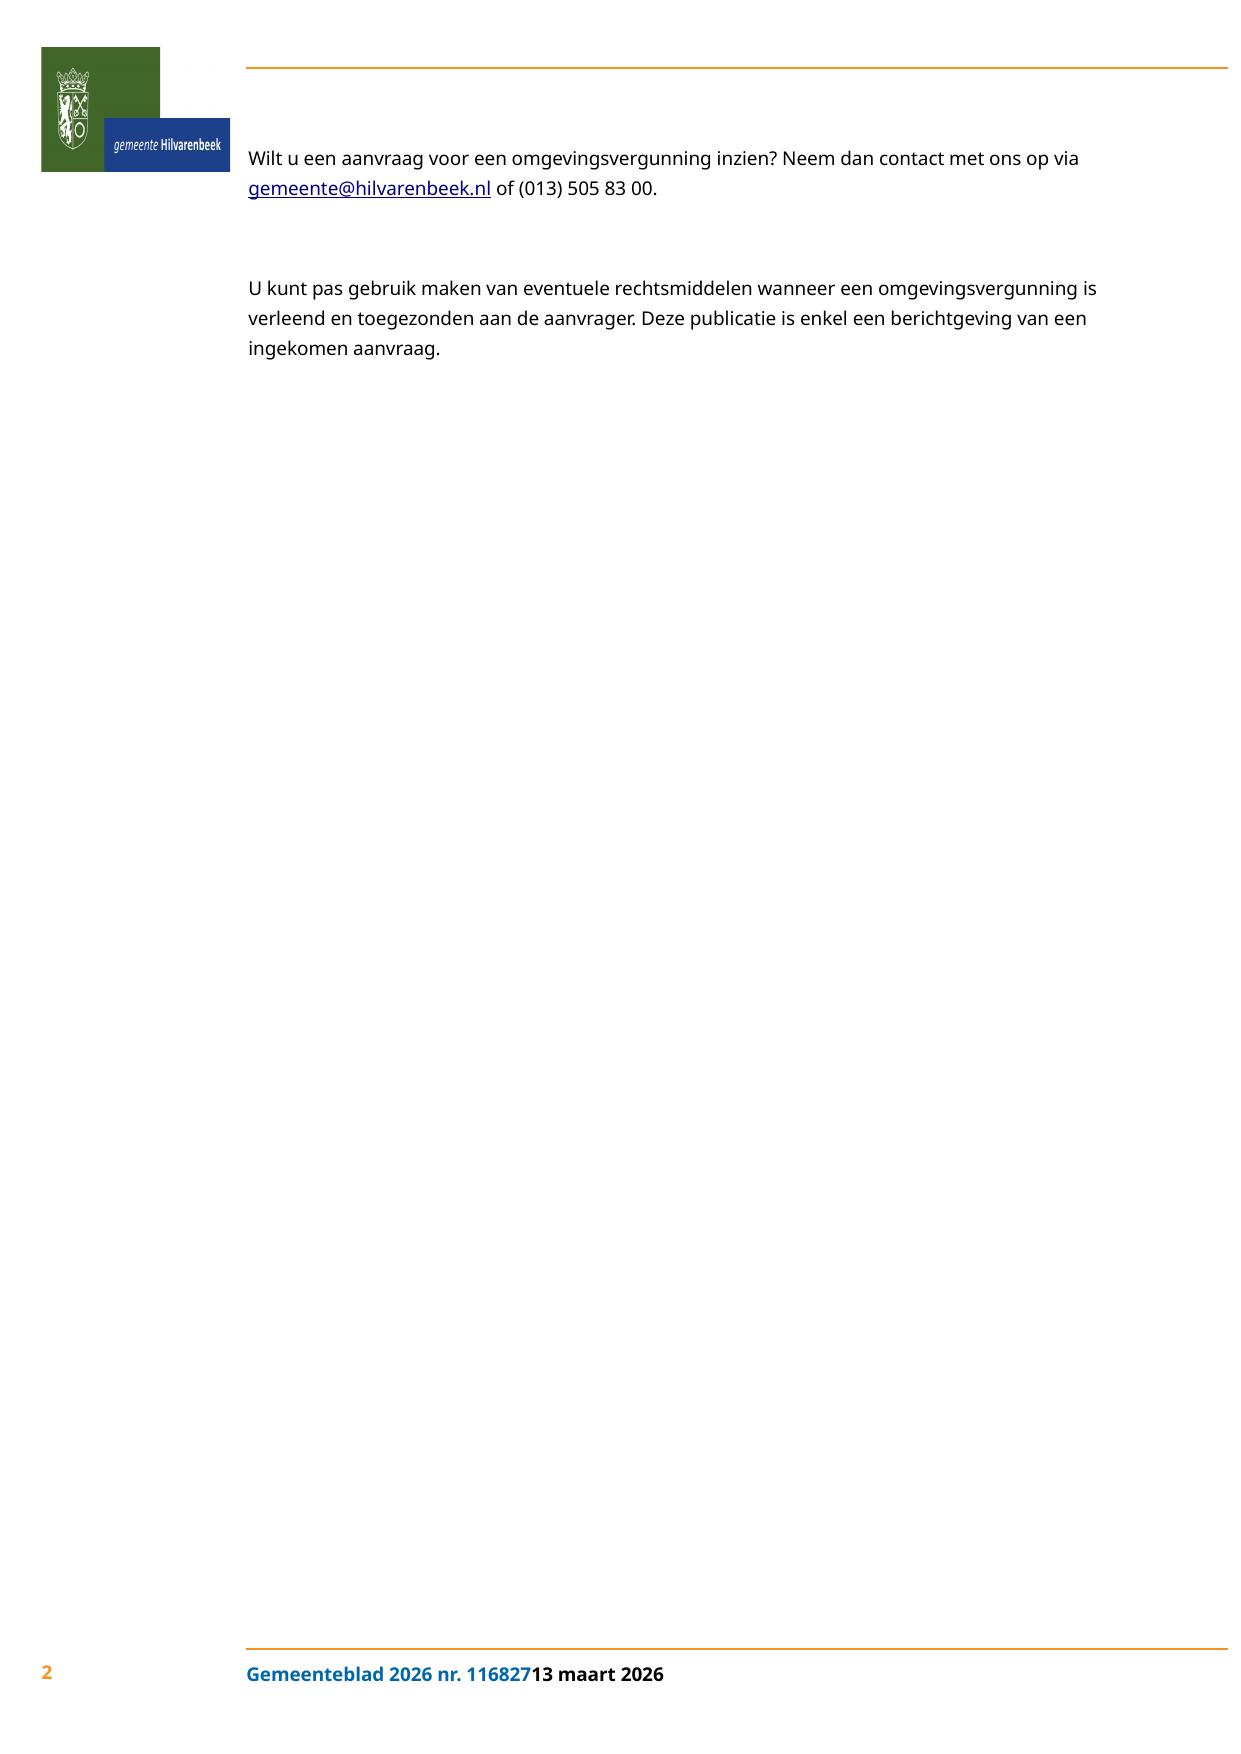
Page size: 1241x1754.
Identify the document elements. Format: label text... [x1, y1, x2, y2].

text Wilt u een aanvraag voor een omgevingsvergunning inzien? Neem dan contact met ons op via gemeente@hilvarenbeek.nl of (013) 505 83 00. [248, 145, 1152, 201]
picture [41, 47, 231, 172]
text U kunt pas gebruik maken van eventuele rechtsmiddelen wanneer een omgevingsvergunning is verleend en toegezonden aan de aanvrager. Deze publicatie is enkel een berichtgeving van een ingekomen aanvraag. [248, 276, 1152, 361]
